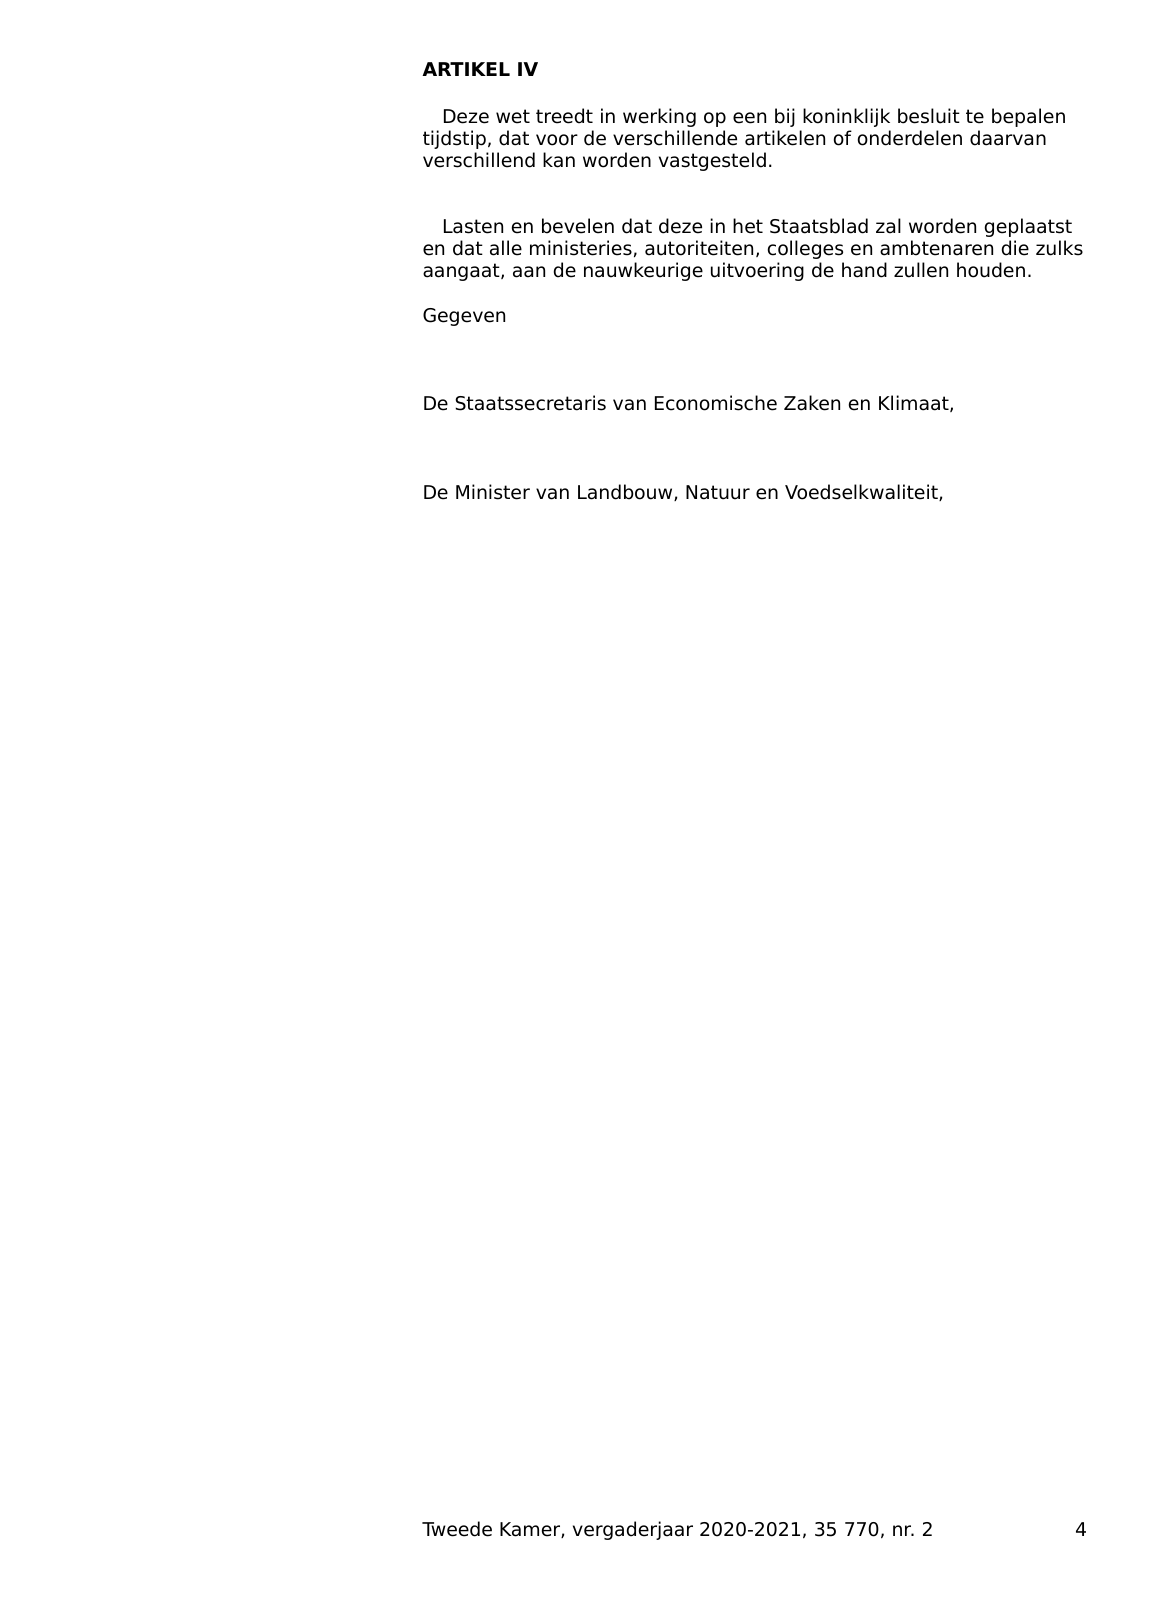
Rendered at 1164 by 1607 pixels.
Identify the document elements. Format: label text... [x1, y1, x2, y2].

text De Staatssecretaris van Economische Zaken en Klimaat, [422, 393, 1087, 415]
subtitle ARTIKEL IV [422, 59, 1087, 81]
text Lasten en bevelen dat deze in het Staatsblad zal worden geplaatst en dat alle ministeries, autoriteiten, colleges en ambtenaren die zulks aangaat, aan de nauwkeurige uitvoering de hand zullen houden. [422, 216, 1087, 282]
text Gegeven [422, 304, 1087, 326]
text De Minister van Landbouw, Natuur en Voedselkwaliteit, [422, 482, 1087, 503]
text Deze wet treedt in werking op een bij koninklijk besluit te bepalen tijdstip, dat voor de verschillende artikelen of onderdelen daarvan verschillend kan worden vastgesteld. [422, 106, 1087, 172]
